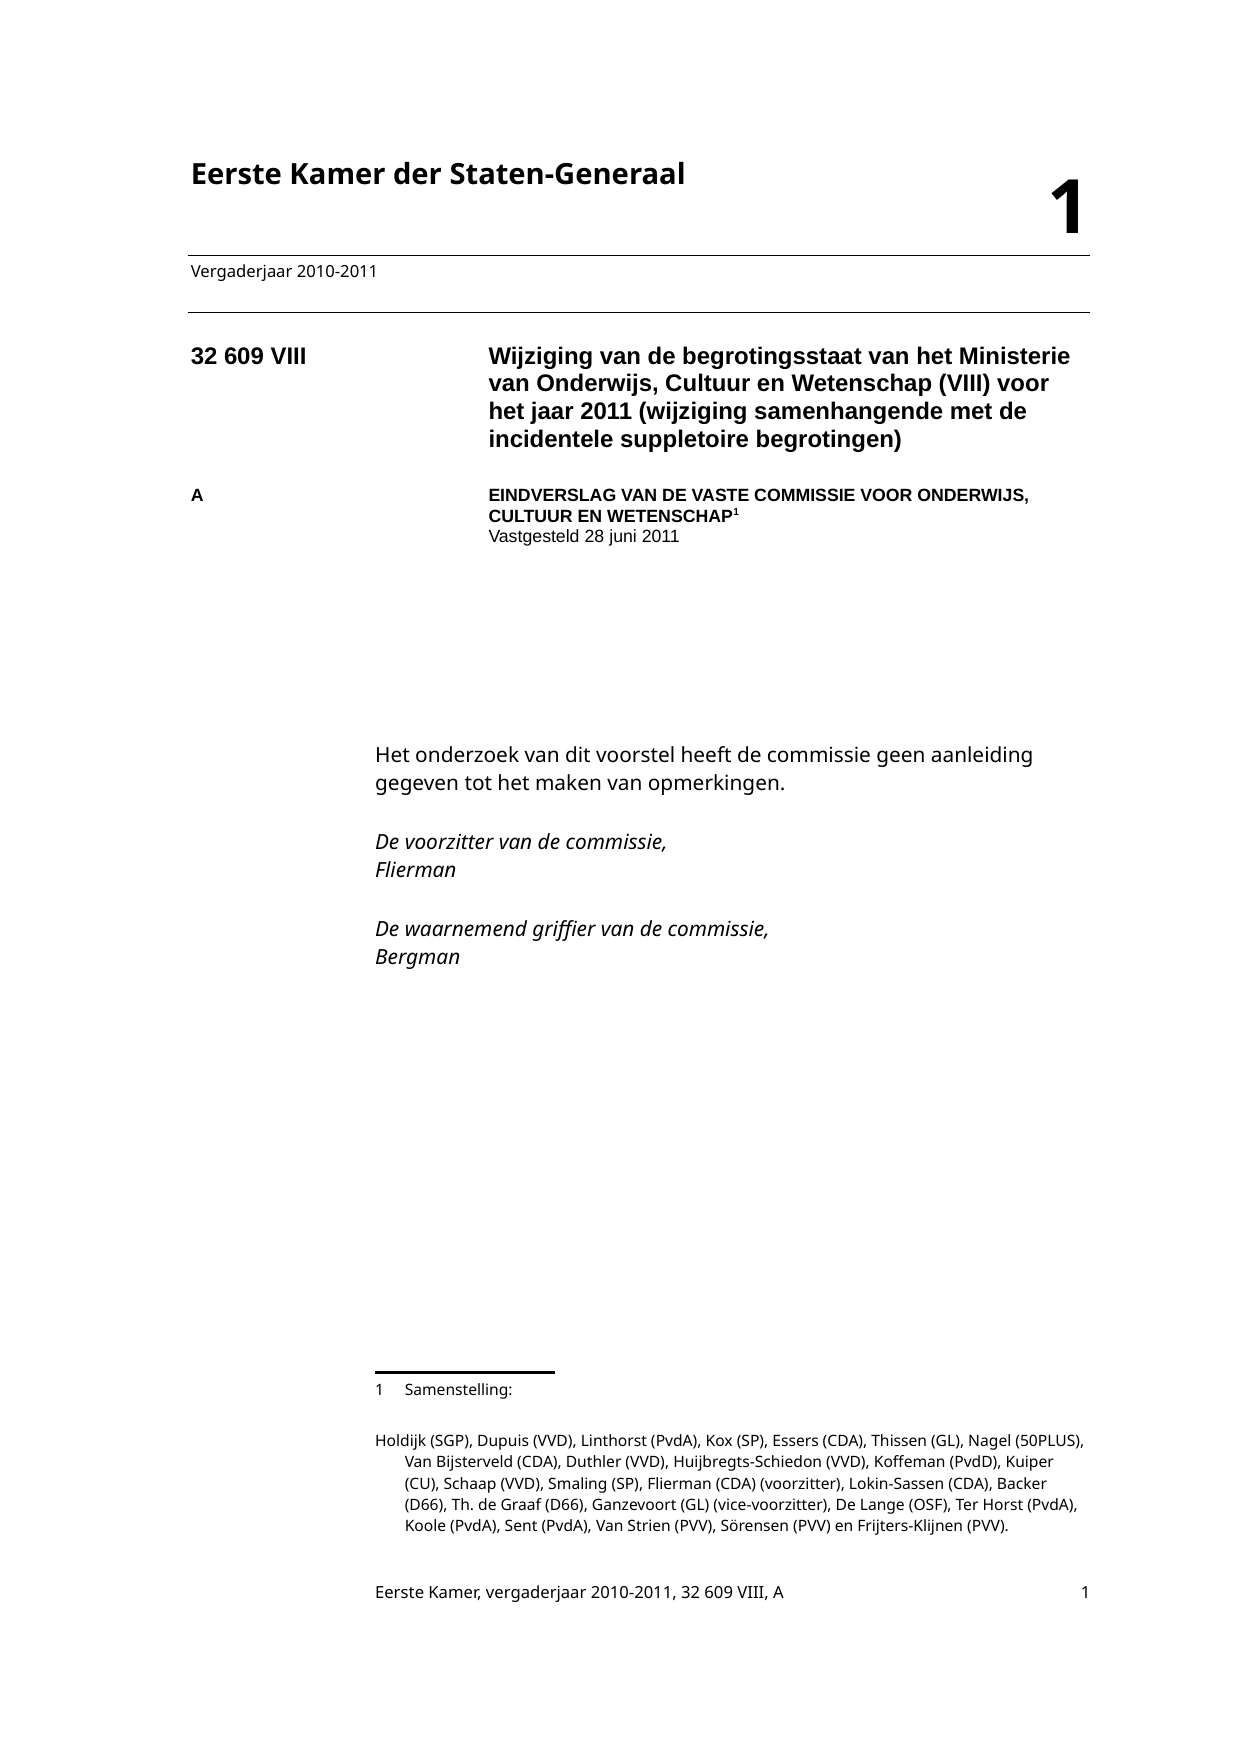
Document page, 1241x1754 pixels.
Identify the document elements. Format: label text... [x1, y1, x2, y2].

table_header Eerste Kamer der Staten-Generaal [188, 150, 909, 255]
text Het onderzoek van dit voorstel heeft de commissie geen aanleiding gegeven tot het maken van opmerkingen. [375, 740, 1090, 797]
table_cell 32 609 VIII [188, 339, 485, 482]
text Bergman [375, 942, 1090, 971]
table_cell [188, 313, 485, 339]
table_cell Wijziging van de begrotingsstaat van het Ministerie van Onderwijs, Cultuur en Wetenschap (VIII) voor het jaar 2011 (wijziging samenhangende met de incidentele suppletoire begrotingen) [485, 339, 1090, 482]
table_cell Vergaderjaar 2010-2011 [188, 256, 485, 312]
table_cell [485, 313, 1090, 339]
table_cell EINDVERSLAG VAN DE VASTE COMMISSIE VOOR ONDERWIJS, CULTUUR EN WETENSCHAP Vastgesteld 28 juni 2011 [485, 482, 1090, 622]
table_cell [485, 256, 1090, 312]
text De voorzitter van de commissie, [375, 827, 1090, 855]
table_header 1 [910, 150, 1090, 255]
text De waarnemend griffier van de commissie, [375, 914, 1090, 942]
text Flierman [375, 855, 1090, 884]
table_cell A [188, 482, 485, 622]
